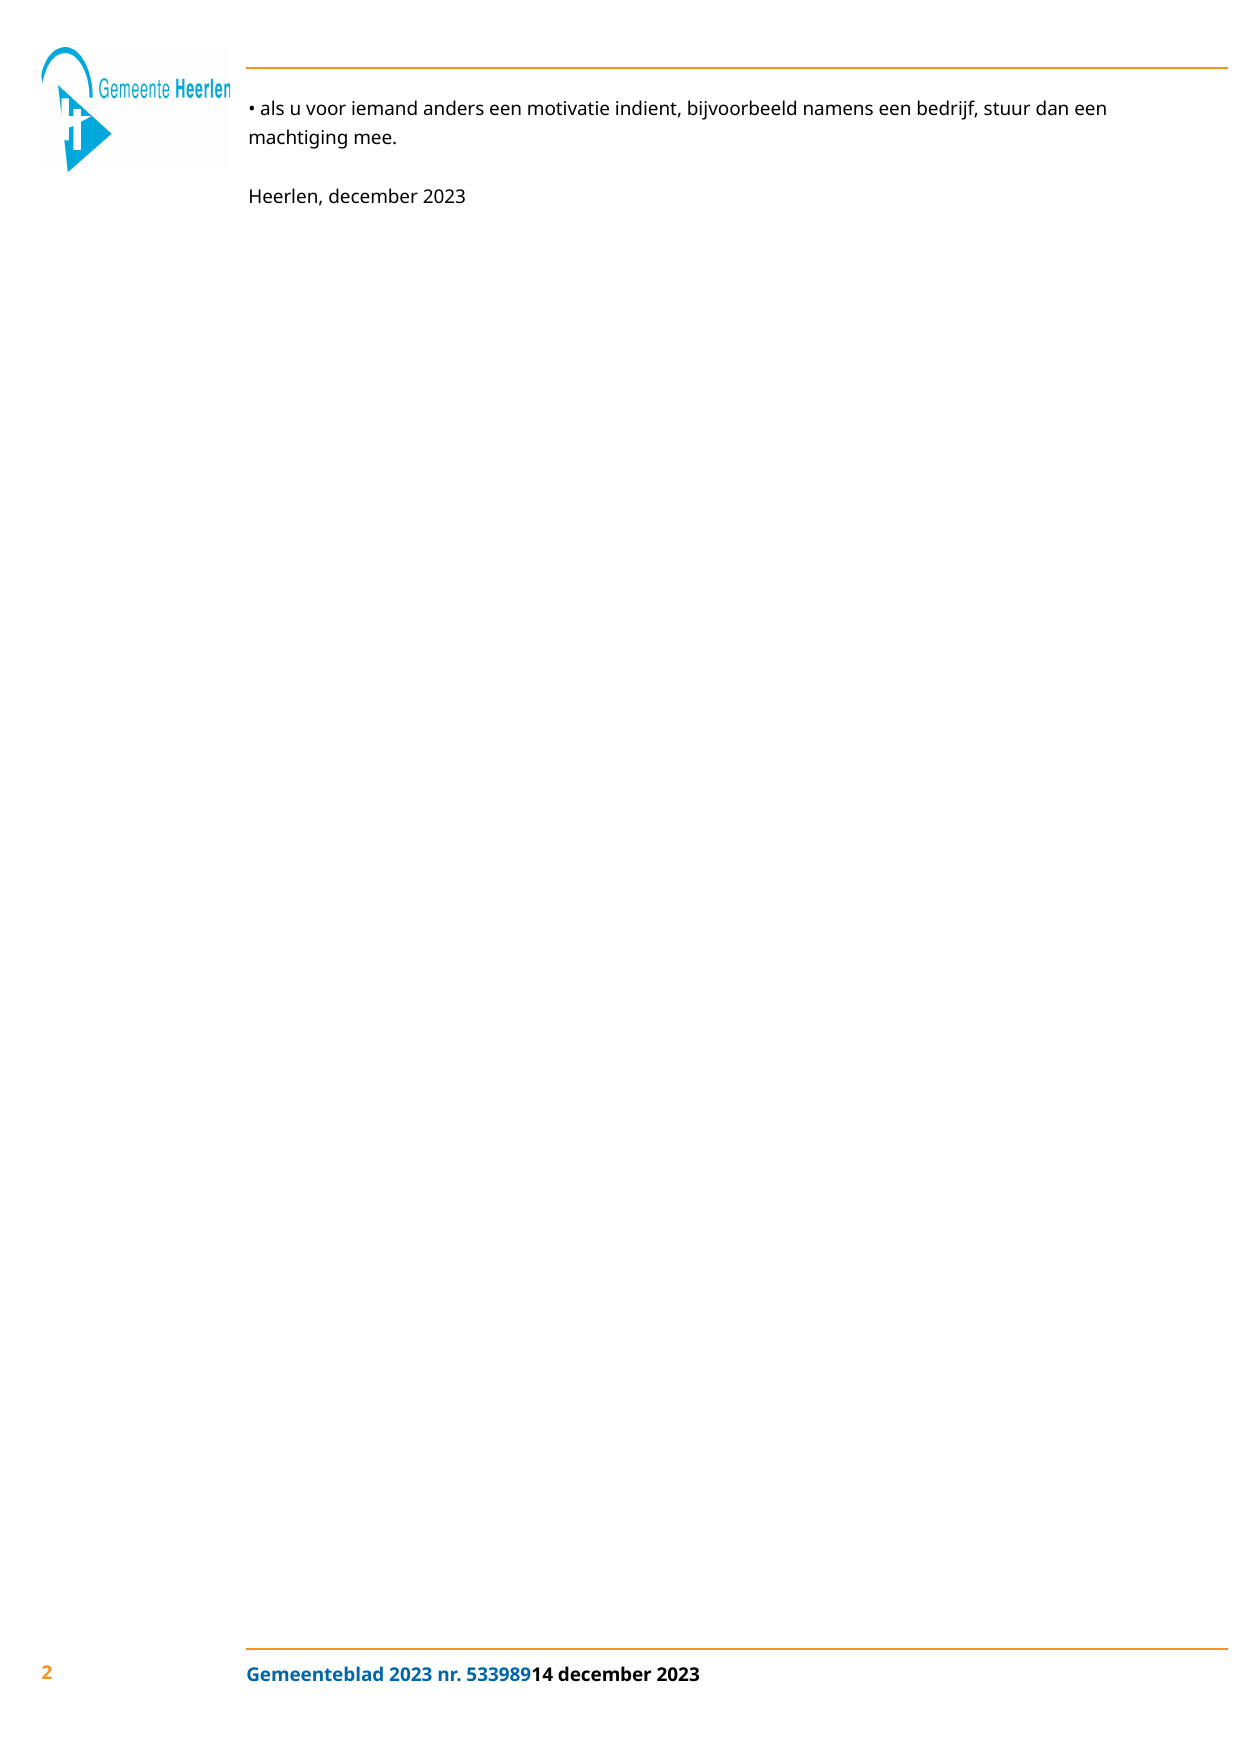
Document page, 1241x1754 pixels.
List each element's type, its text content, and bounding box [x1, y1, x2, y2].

text Heerlen, december 2023 [248, 183, 1152, 209]
text • als u voor iemand anders een motivatie indient, bijvoorbeeld namens een bedrijf, stuur dan een machtiging mee. [248, 95, 1152, 150]
picture [41, 47, 59, 70]
picture [41, 47, 231, 172]
